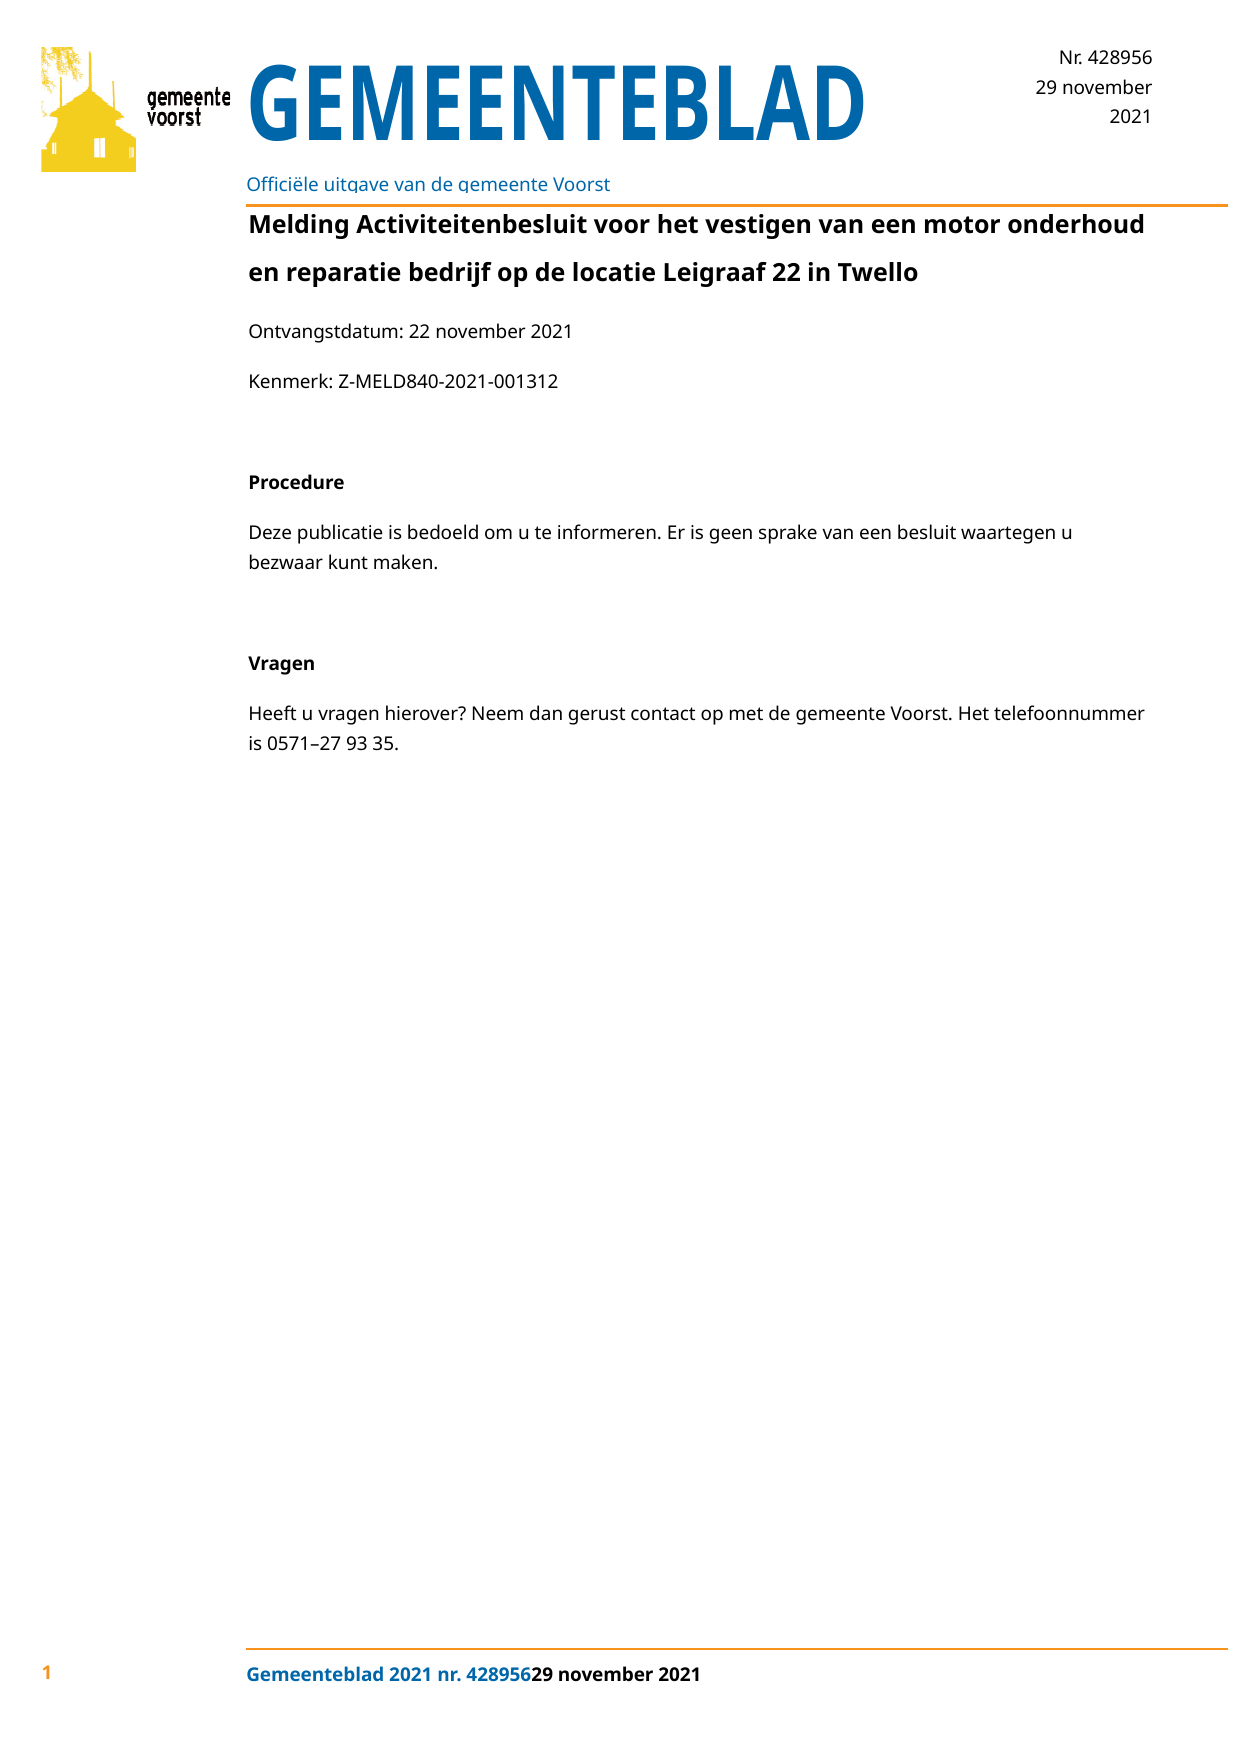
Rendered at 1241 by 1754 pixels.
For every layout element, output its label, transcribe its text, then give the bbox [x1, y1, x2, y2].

text Vragen [248, 650, 1152, 676]
text Heeft u vragen hierover? Neem dan gerust contact op met de gemeente Voorst. Het telefoonnummer is 0571–27 93 35. [248, 700, 1152, 756]
text Deze publicatie is bedoeld om u te informeren. Er is geen sprake van een besluit waartegen u bezwaar kunt maken. [248, 519, 1152, 575]
text Melding Activiteitenbesluit voor het vestigen van een motor onderhoud en reparatie bedrijf op de locatie Leigraaf 22 in Twello [248, 207, 1152, 288]
text Ontvangstdatum: 22 november 2021 [248, 318, 1152, 344]
text Kenmerk: Z-MELD840-2021-001312 [248, 368, 1152, 394]
text Procedure [248, 469, 1152, 495]
picture [41, 47, 231, 172]
